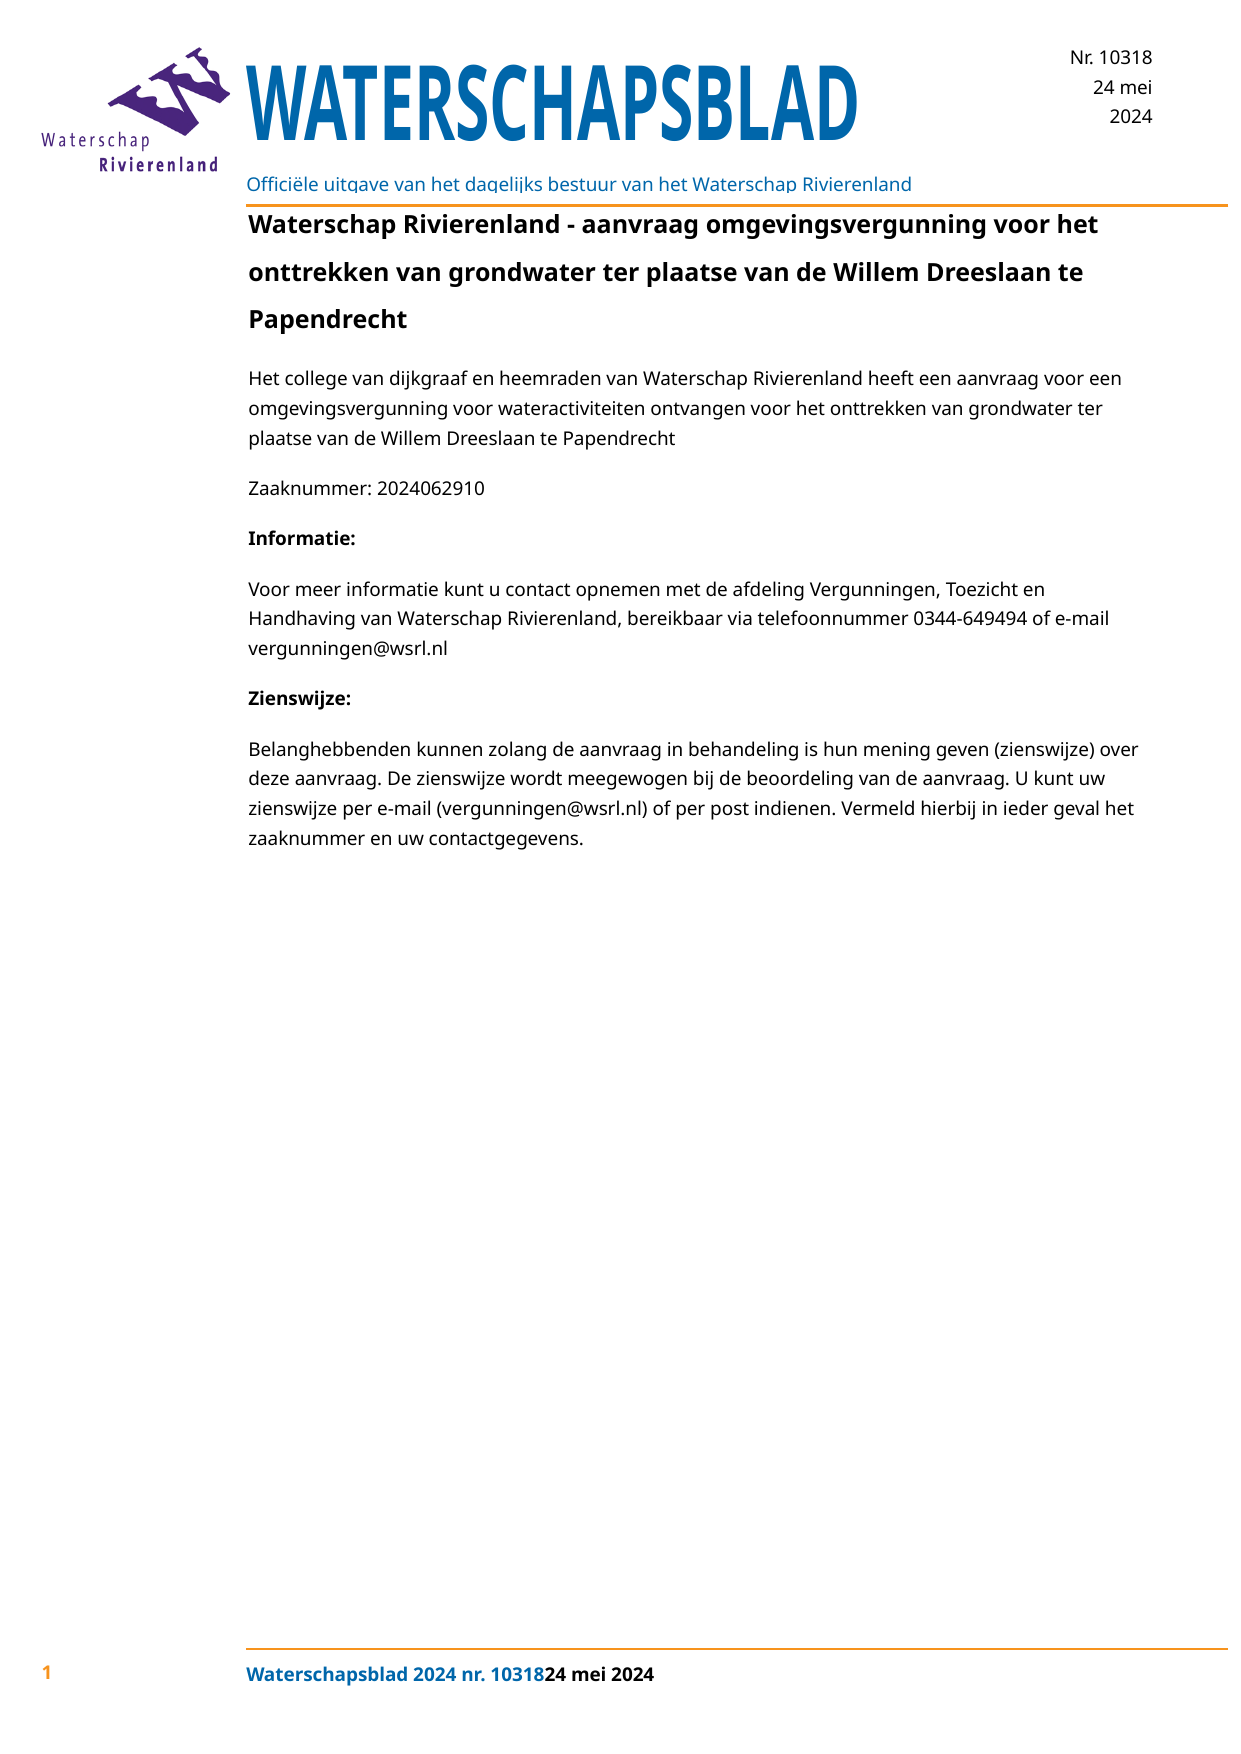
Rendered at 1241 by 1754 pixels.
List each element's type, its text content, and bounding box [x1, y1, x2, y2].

text Belanghebbenden kunnen zolang de aanvraag in behandeling is hun mening geven (zienswijze) over deze aanvraag. De zienswijze wordt meegewogen bij de beoordeling van de aanvraag. U kunt uw zienswijze per e-mail (vergunningen@wsrl.nl) of per post indienen. Vermeld hierbij in ieder geval het zaaknummer en uw contactgegevens. [248, 736, 1152, 850]
picture [41, 47, 231, 172]
text Voor meer informatie kunt u contact opnemen met de afdeling Vergunningen, Toezicht en Handhaving van Waterschap Rivierenland, bereikbaar via telefoonnummer 0344-649494 of e-mail vergunningen@wsrl.nl [248, 576, 1152, 661]
text Het college van dijkgraaf en heemraden van Waterschap Rivierenland heeft een aanvraag voor een omgevingsvergunning voor wateractiviteiten ontvangen voor het onttrekken van grondwater ter plaatse van de Willem Dreeslaan te Papendrecht [248, 366, 1152, 450]
text Waterschap Rivierenland - aanvraag omgevingsvergunning voor het onttrekken van grondwater ter plaatse van de Willem Dreeslaan te Papendrecht [248, 207, 1152, 336]
text Zienswijze: [248, 686, 1152, 711]
text Informatie: [248, 526, 1152, 551]
text Zaaknummer: 2024062910 [248, 475, 1152, 501]
